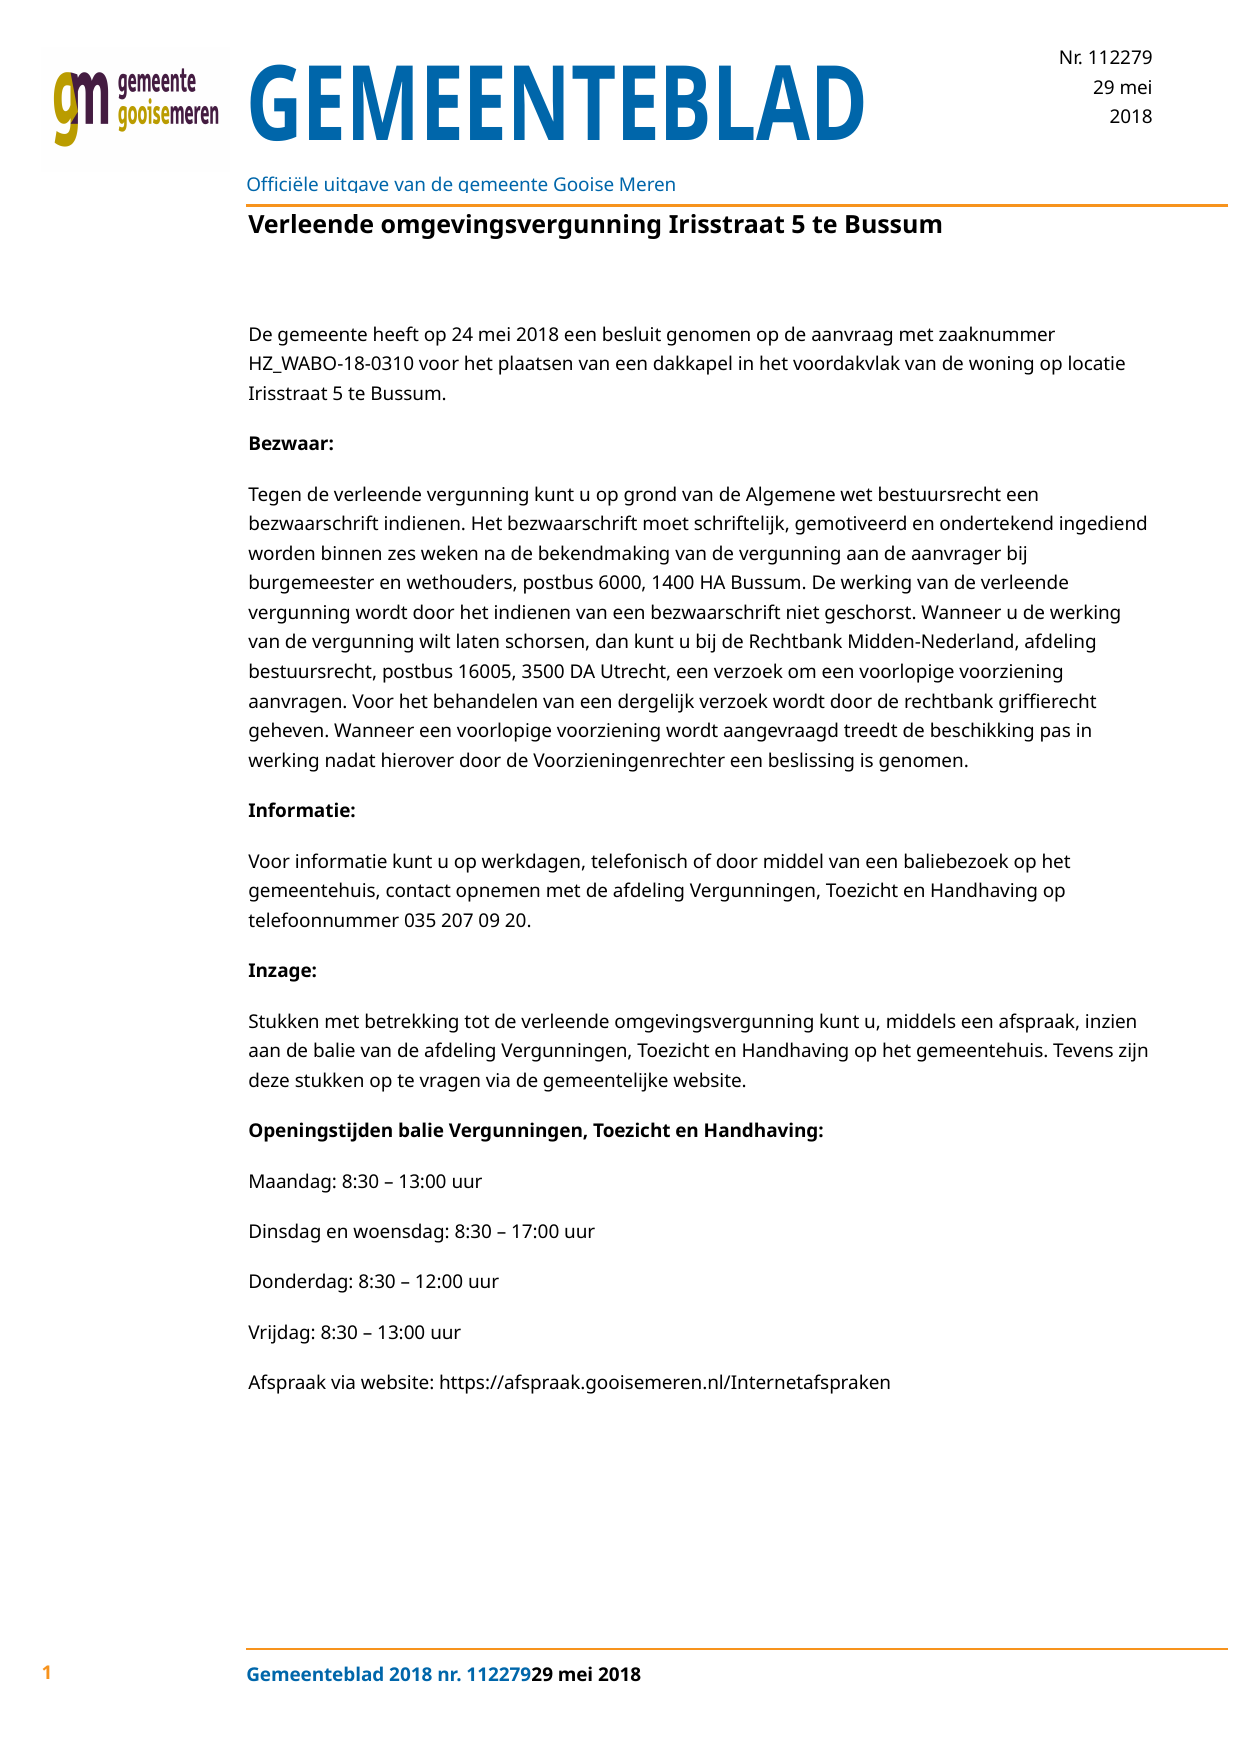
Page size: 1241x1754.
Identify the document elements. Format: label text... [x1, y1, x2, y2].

text Maandag: 8:30 – 13:00 uur [248, 1168, 1152, 1193]
picture [41, 47, 231, 172]
text Afspraak via website: https://afspraak.gooisemeren.nl/Internetafspraken [248, 1369, 1152, 1395]
text Dinsdag en woensdag: 8:30 – 17:00 uur [248, 1218, 1152, 1244]
text Tegen de verleende vergunning kunt u op grond van de Algemene wet bestuursrecht een bezwaarschrift indienen. Het bezwaarschrift moet schriftelijk, gemotiveerd en ondertekend ingediend worden binnen zes weken na de bekendmaking van de vergunning aan de aanvrager bij burgemeester en wethouders, postbus 6000, 1400 HA Bussum. De werking van de verleende vergunning wordt door het indienen van een bezwaarschrift niet geschorst. Wanneer u de werking van de vergunning wilt laten schorsen, dan kunt u bij de Rechtbank Midden-Nederland, afdeling bestuursrecht, postbus 16005, 3500 DA Utrecht, een verzoek om een voorlopige voorziening aanvragen. Voor het behandelen van een dergelijk verzoek wordt door de rechtbank griffierecht geheven. Wanneer een voorlopige voorziening wordt aangevraagd treedt de beschikking pas in werking nadat hierover door de Voorzieningenrechter een beslissing is genomen. [248, 481, 1152, 773]
text Verleende omgevingsvergunning Irisstraat 5 te Bussum [248, 207, 1152, 241]
text Stukken met betrekking tot de verleende omgevingsvergunning kunt u, middels een afspraak, inzien aan de balie van de afdeling Vergunningen, Toezicht en Handhaving op het gemeentehuis. Tevens zijn deze stukken op te vragen via de gemeentelijke website. [248, 1008, 1152, 1093]
text De gemeente heeft op 24 mei 2018 een besluit genomen op de aanvraag met zaaknummer HZ_WABO-18-0310 voor het plaatsen van een dakkapel in het voordakvlak van de woning op locatie Irisstraat 5 te Bussum. [248, 321, 1152, 406]
text Voor informatie kunt u op werkdagen, telefonisch of door middel van een baliebezoek op het gemeentehuis, contact opnemen met de afdeling Vergunningen, Toezicht en Handhaving op telefoonnummer 035 207 09 20. [248, 848, 1152, 933]
text Vrijdag: 8:30 – 13:00 uur [248, 1319, 1152, 1345]
text Openingstijden balie Vergunningen, Toezicht en Handhaving: [248, 1117, 1152, 1143]
text Informatie: [248, 797, 1152, 823]
text Donderdag: 8:30 – 12:00 uur [248, 1269, 1152, 1294]
text Bezwaar: [248, 430, 1152, 456]
text Inzage: [248, 957, 1152, 983]
